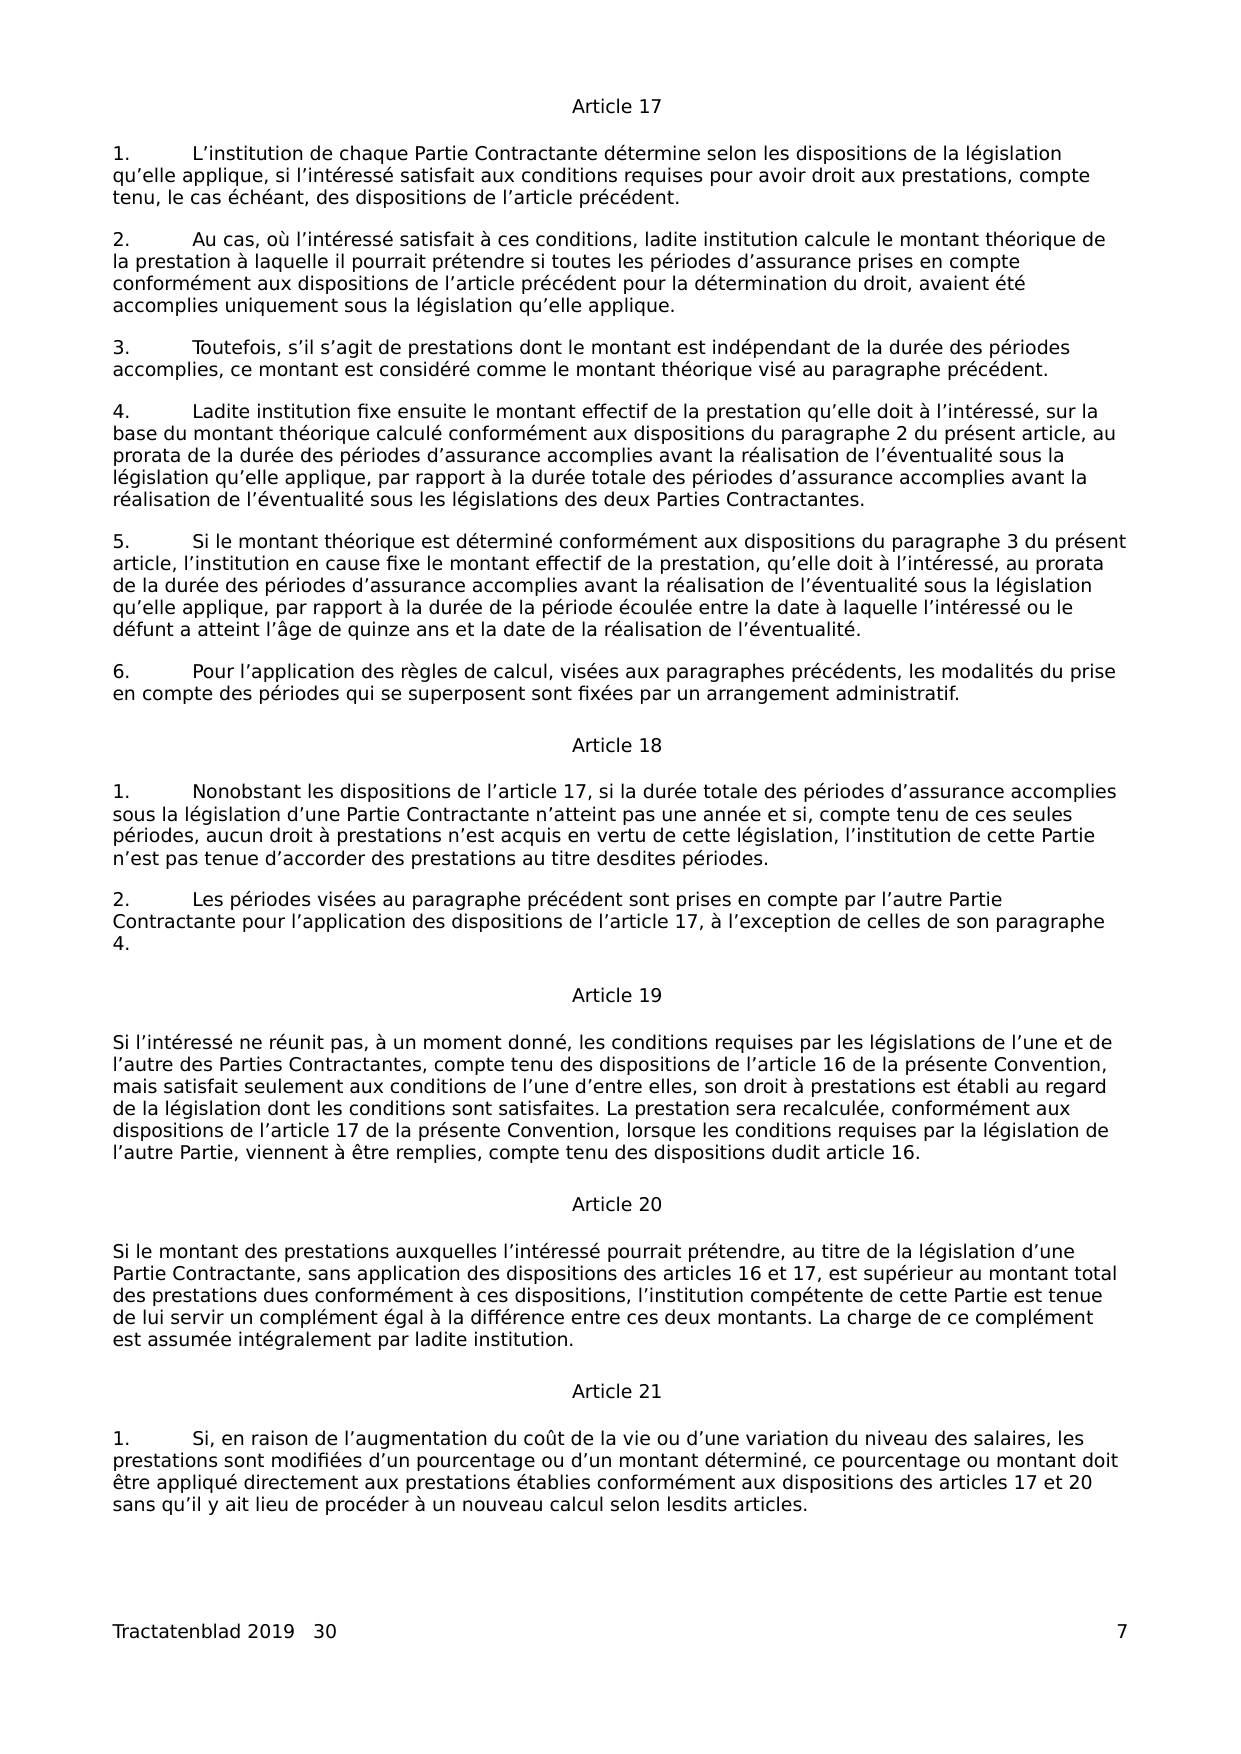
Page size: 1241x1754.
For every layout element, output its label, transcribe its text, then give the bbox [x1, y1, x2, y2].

text 1. Si, en raison de l’augmentation du coût de la vie ou d’une variation du niveau des salaires, les prestations sont modifiées d’un pourcentage ou d’un montant déterminé, ce pourcentage ou montant doit être appliqué directement aux prestations établies conformément aux dispositions des articles 17 et 20 sans qu’il y ait lieu de procéder à un nouveau calcul selon lesdits articles. [112, 1428, 1128, 1516]
text Si le montant des prestations auxquelles l’intéressé pourrait prétendre, au titre de la législation d’une Partie Contractante, sans application des dispositions des articles 16 et 17, est supérieur au montant total des prestations dues conformément à ces dispositions, l’institution compétente de cette Partie est tenue de lui servir un complément égal à la différence entre ces deux montants. La charge de ce complément est assumée intégralement par ladite institution. [112, 1241, 1128, 1351]
subtitle Article 19 [112, 985, 1128, 1007]
text 1. L’institution de chaque Partie Contractante détermine selon les dispositions de la législation qu’elle applique, si l’intéressé satisfait aux conditions requises pour avoir droit aux prestations, compte tenu, le cas échéant, des dispositions de l’article précédent. [112, 143, 1128, 209]
text 2. Au cas, où l’intéressé satisfait à ces conditions, ladite institution calcule le montant théorique de la prestation à laquelle il pourrait prétendre si toutes les périodes d’assurance prises en compte conformément aux dispositions de l’article précédent pour la détermination du droit, avaient été accomplies uniquement sous la législation qu’elle applique. [112, 229, 1128, 317]
text 3. Toutefois, s’il s’agit de prestations dont le montant est indépendant de la durée des périodes accomplies, ce montant est considéré comme le montant théorique visé au paragraphe précédent. [112, 337, 1128, 381]
text 5. Si le montant théorique est déterminé conformément aux dispositions du paragraphe 3 du présent article, l’institution en cause fixe le montant effectif de la prestation, qu’elle doit à l’intéressé, au prorata de la durée des périodes d’assurance accomplies avant la réalisation de l’éventualité sous la législation qu’elle applique, par rapport à la durée de la période écoulée entre la date à laquelle l’intéressé ou le défunt a atteint l’âge de quinze ans et la date de la réalisation de l’éventualité. [112, 531, 1128, 641]
text Si l’intéressé ne réunit pas, à un moment donné, les conditions requises par les législations de l’une et de l’autre des Parties Contractantes, compte tenu des dispositions de l’article 16 de la présente Convention, mais satisfait seulement aux conditions de l’une d’entre elles, son droit à prestations est établi au regard de la législation dont les conditions sont satisfaites. La prestation sera recalculée, conformément aux dispositions de l’article 17 de la présente Convention, lorsque les conditions requises par la législation de l’autre Partie, viennent à être remplies, compte tenu des dispositions dudit article 16. [112, 1032, 1128, 1164]
text 1. Nonobstant les dispositions de l’article 17, si la durée totale des périodes d’assurance accomplies sous la législation d’une Partie Contractante n’atteint pas une année et si, compte tenu de ces seules périodes, aucun droit à prestations n’est acquis en vertu de cette législation, l’institution de cette Partie n’est pas tenue d’accorder des prestations au titre desdites périodes. [112, 781, 1128, 869]
text 2. Les périodes visées au paragraphe précédent sont prises en compte par l’autre Partie Contractante pour l’application des dispositions de l’article 17, à l’exception de celles de son paragraphe 4. [112, 889, 1128, 955]
subtitle Article 20 [112, 1194, 1128, 1216]
subtitle Article 17 [112, 96, 1128, 118]
text 6. Pour l’application des règles de calcul, visées aux paragraphes précédents, les modalités du prise en compte des périodes qui se superposent sont fixées par un arrangement administratif. [112, 661, 1128, 704]
text 4. Ladite institution fixe ensuite le montant effectif de la prestation qu’elle doit à l’intéressé, sur la base du montant théorique calculé conformément aux dispositions du paragraphe 2 du présent article, au prorata de la durée des périodes d’assurance accomplies avant la réalisation de l’éventualité sous la législation qu’elle applique, par rapport à la durée totale des périodes d’assurance accomplies avant la réalisation de l’éventualité sous les législations des deux Parties Contractantes. [112, 401, 1128, 511]
subtitle Article 18 [112, 734, 1128, 756]
subtitle Article 21 [112, 1381, 1128, 1403]
